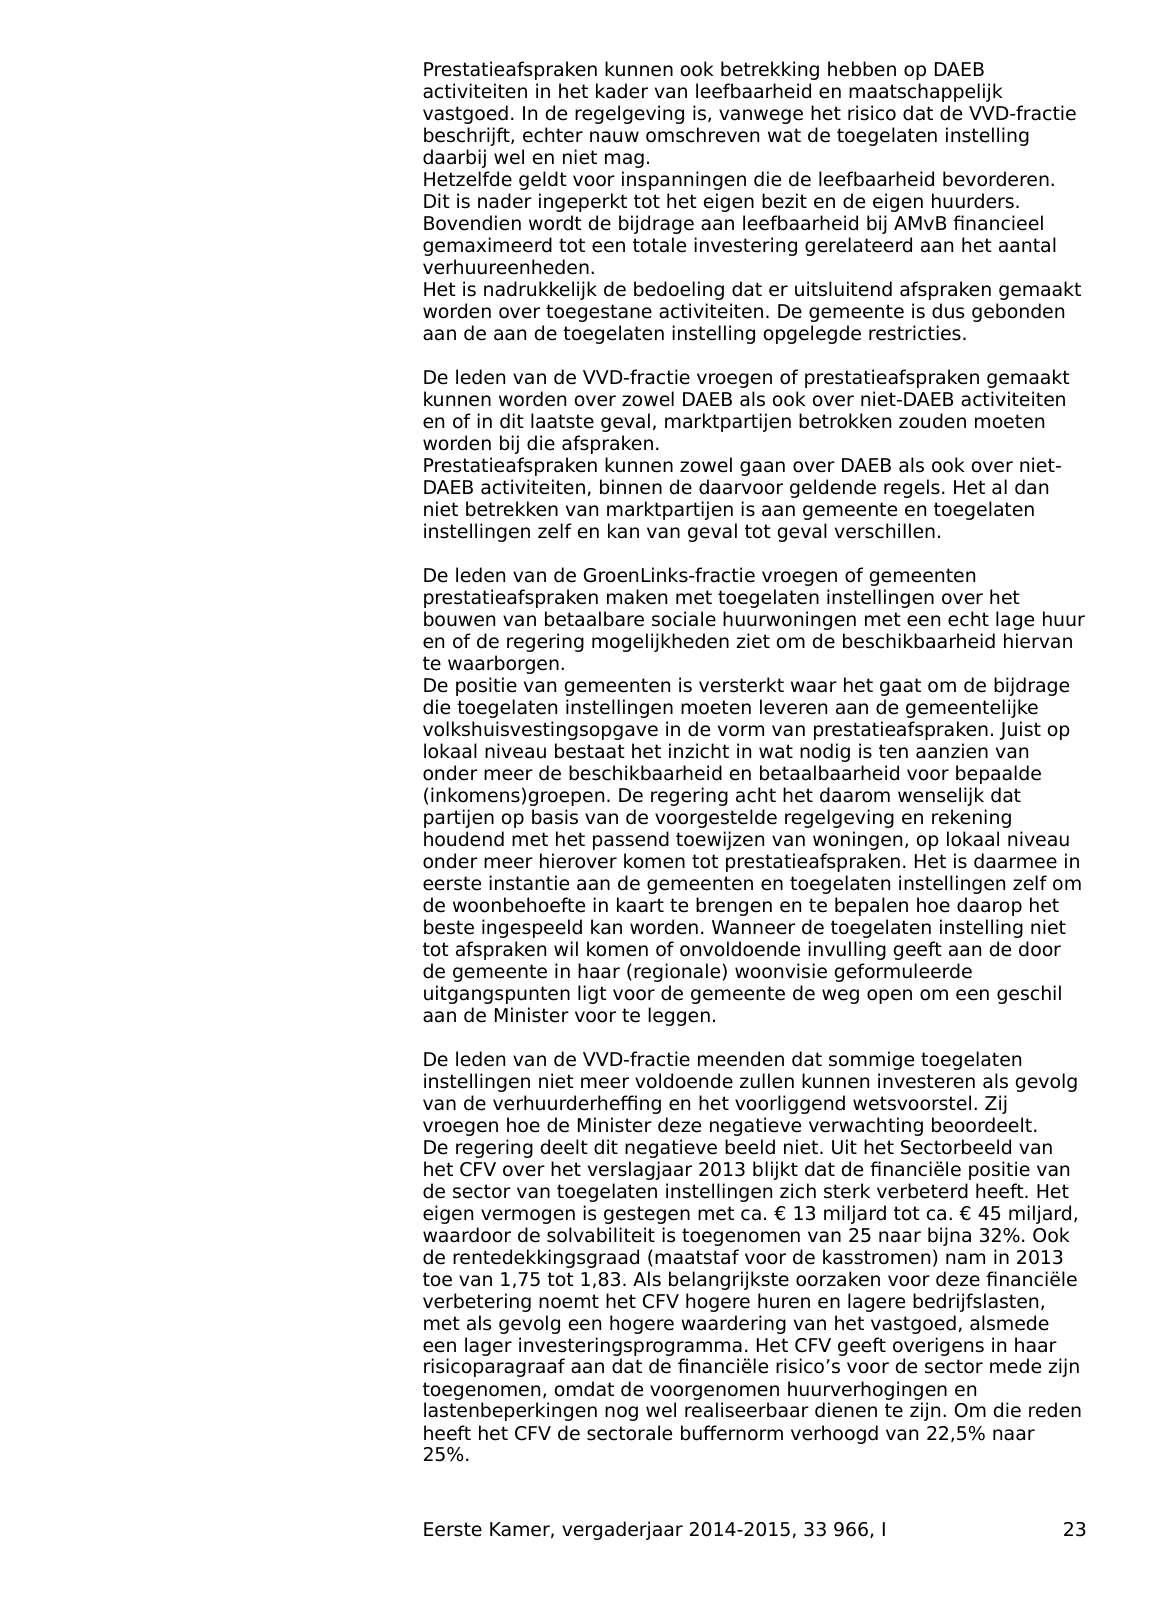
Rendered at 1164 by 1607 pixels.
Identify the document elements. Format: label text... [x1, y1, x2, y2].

text De leden van de GroenLinks-fractie vroegen of gemeenten prestatieafspraken maken met toegelaten instellingen over het bouwen van betaalbare sociale huurwoningen met een echt lage huur en of de regering mogelijkheden ziet om de beschikbaarheid hiervan te waarborgen. [422, 565, 1087, 675]
text De positie van gemeenten is versterkt waar het gaat om de bijdrage die toegelaten instellingen moeten leveren aan de gemeentelijke volkshuisvestingsopgave in de vorm van prestatieafspraken. Juist op lokaal niveau bestaat het inzicht in wat nodig is ten aanzien van onder meer de beschikbaarheid en betaalbaarheid voor bepaalde (inkomens)groepen. De regering acht het daarom wenselijk dat partijen op basis van de voorgestelde regelgeving en rekening houdend met het passend toewijzen van woningen, op lokaal niveau onder meer hierover komen tot prestatieafspraken. Het is daarmee in eerste instantie aan de gemeenten en toegelaten instellingen zelf om de woonbehoefte in kaart te brengen en te bepalen hoe daarop het beste ingespeeld kan worden. Wanneer de toegelaten instelling niet tot afspraken wil komen of onvoldoende invulling geeft aan de door de gemeente in haar (regionale) woonvisie geformuleerde uitgangspunten ligt voor de gemeente de weg open om een geschil aan de Minister voor te leggen. [422, 675, 1087, 1027]
text Hetzelfde geldt voor inspanningen die de leefbaarheid bevorderen. Dit is nader ingeperkt tot het eigen bezit en de eigen huurders. Bovendien wordt de bijdrage aan leefbaarheid bij AMvB financieel gemaximeerd tot een totale investering gerelateerd aan het aantal verhuureenheden. [422, 169, 1087, 279]
text De leden van de VVD-fractie meenden dat sommige toegelaten instellingen niet meer voldoende zullen kunnen investeren als gevolg van de verhuurderheffing en het voorliggend wetsvoorstel. Zij vroegen hoe de Minister deze negatieve verwachting beoordeelt. [422, 1049, 1087, 1137]
text Het is nadrukkelijk de bedoeling dat er uitsluitend afspraken gemaakt worden over toegestane activiteiten. De gemeente is dus gebonden aan de aan de toegelaten instelling opgelegde restricties. [422, 279, 1087, 345]
text Prestatieafspraken kunnen zowel gaan over DAEB als ook over niet-DAEB activiteiten, binnen de daarvoor geldende regels. Het al dan niet betrekken van marktpartijen is aan gemeente en toegelaten instellingen zelf en kan van geval tot geval verschillen. [422, 455, 1087, 543]
text Prestatieafspraken kunnen ook betrekking hebben op DAEB activiteiten in het kader van leefbaarheid en maatschappelijk vastgoed. In de regelgeving is, vanwege het risico dat de VVD-fractie beschrijft, echter nauw omschreven wat de toegelaten instelling daarbij wel en niet mag. [422, 59, 1087, 169]
text De regering deelt dit negatieve beeld niet. Uit het Sectorbeeld van het CFV over het verslagjaar 2013 blijkt dat de financiële positie van de sector van toegelaten instellingen zich sterk verbeterd heeft. Het eigen vermogen is gestegen met ca. € 13 miljard tot ca. € 45 miljard, waardoor de solvabiliteit is toegenomen van 25 naar bijna 32%. Ook de rentedekkingsgraad (maatstaf voor de kasstromen) nam in 2013 toe van 1,75 tot 1,83. Als belangrijkste oorzaken voor deze financiële verbetering noemt het CFV hogere huren en lagere bedrijfslasten, met als gevolg een hogere waardering van het vastgoed, alsmede een lager investeringsprogramma. Het CFV geeft overigens in haar risicoparagraaf aan dat de financiële risico’s voor de sector mede zijn toegenomen, omdat de voorgenomen huurverhogingen en lastenbeperkingen nog wel realiseerbaar dienen te zijn. Om die reden heeft het CFV de sectorale buffernorm verhoogd van 22,5% naar 25%. [422, 1137, 1087, 1466]
text De leden van de VVD-fractie vroegen of prestatieafspraken gemaakt kunnen worden over zowel DAEB als ook over niet-DAEB activiteiten en of in dit laatste geval, marktpartijen betrokken zouden moeten worden bij die afspraken. [422, 367, 1087, 455]
